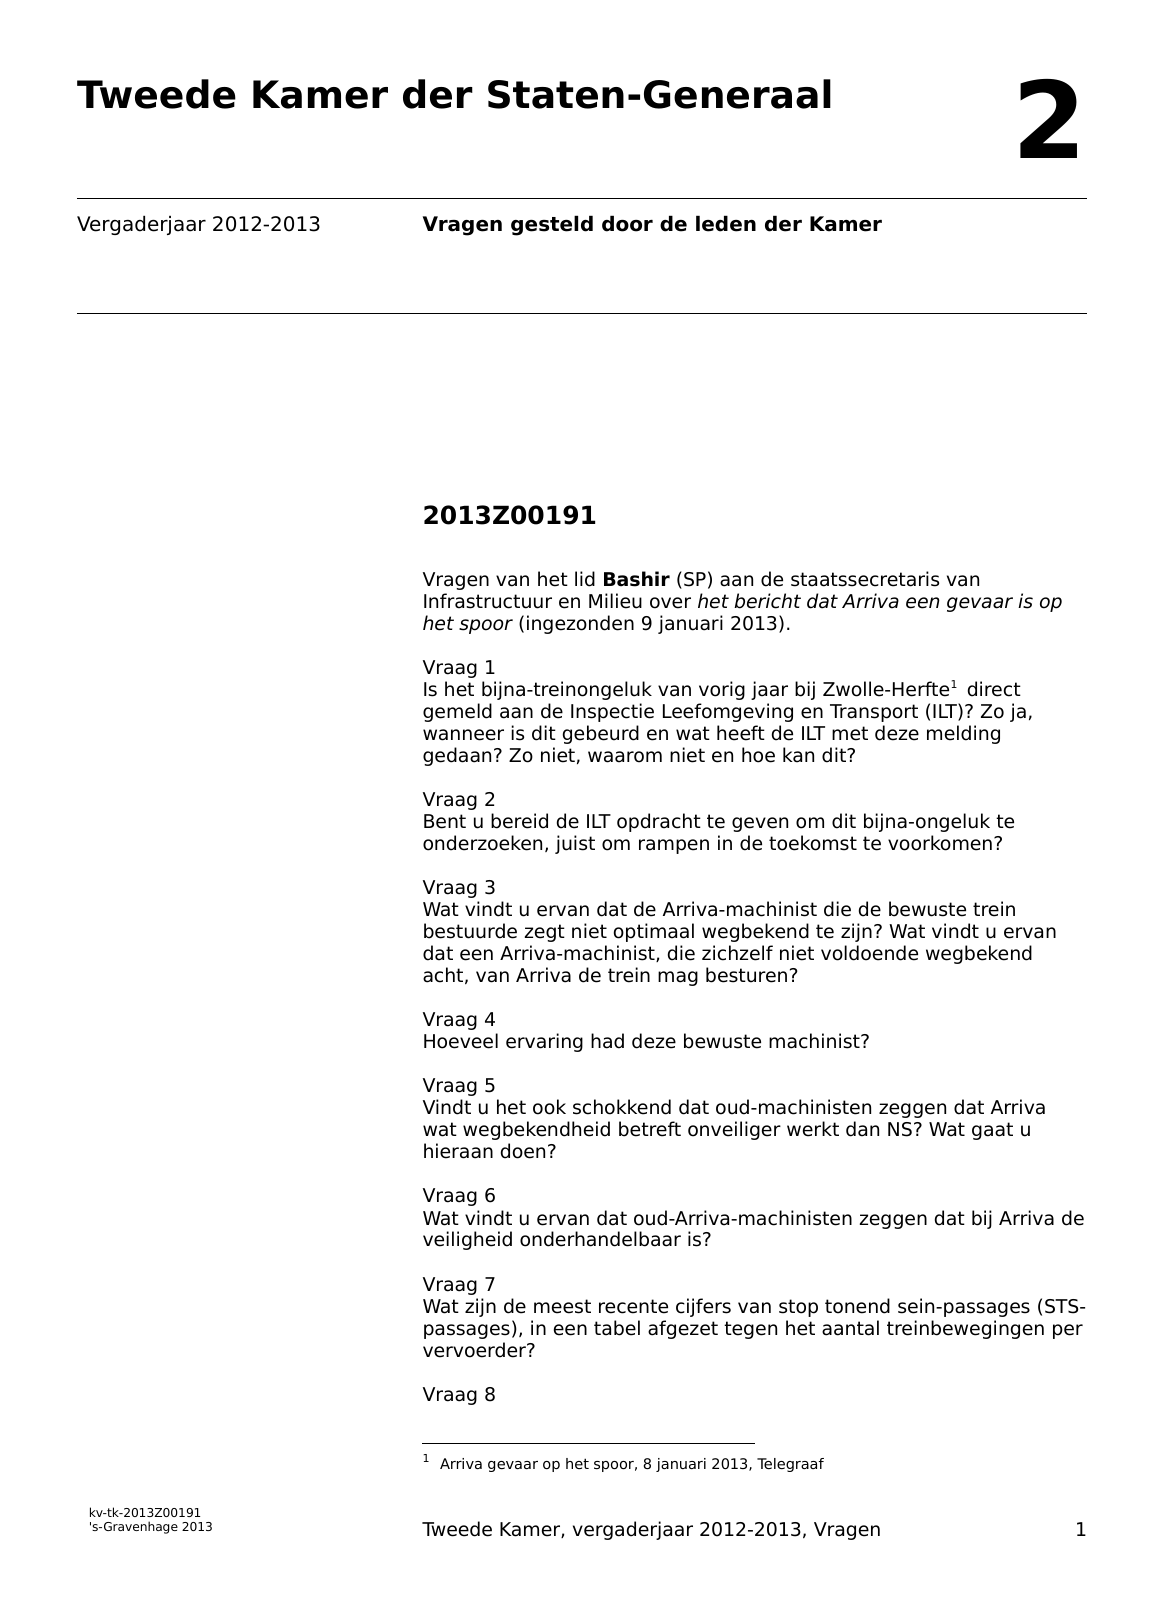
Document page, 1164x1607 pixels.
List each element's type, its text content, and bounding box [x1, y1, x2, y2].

text Vraag 8 [422, 1384, 1087, 1406]
text Bent u bereid de ILT opdracht te geven om dit bijna-ongeluk te onderzoeken, juist om rampen in de toekomst te voorkomen? [422, 811, 1087, 855]
text Vraag 1 [422, 657, 1087, 679]
text Vraag 6 [422, 1185, 1087, 1207]
text Is het bijna-treinongeluk van vorig jaar bij Zwolle-Herfte direct gemeld aan de Inspectie Leefomgeving en Transport (ILT)? Zo ja, wanneer is dit gebeurd en wat heeft de ILT met deze melding gedaan? Zo niet, waarom niet en hoe kan dit? [422, 679, 1087, 767]
text Wat vindt u ervan dat oud-Arriva-machinisten zeggen dat bij Arriva de veiligheid onderhandelbaar is? [422, 1207, 1087, 1251]
table_cell Vragen gesteld door de leden der Kamer [422, 199, 1087, 313]
table_cell Vergaderjaar 2012-2013 [77, 199, 422, 313]
text Vragen van het lid Bashir (SP) aan de staatssecretaris van Infrastructuur en Milieu over het bericht dat Arriva een gevaar is op het spoor (ingezonden 9 januari 2013). [422, 569, 1087, 635]
text kv-tk-2013Z00191 [88, 1506, 323, 1520]
text Vraag 3 [422, 877, 1087, 899]
text Hoeveel ervaring had deze bewuste machinist? [422, 1031, 1087, 1053]
table_header 2 [886, 59, 1087, 198]
text Vraag 7 [422, 1273, 1087, 1296]
table_header Tweede Kamer der Staten-Generaal [77, 59, 886, 198]
text Arriva gevaar op het spoor, 8 januari 2013, Telegraaf [422, 1452, 1087, 1474]
text Vraag 4 [422, 1009, 1087, 1031]
text Vraag 2 [422, 789, 1087, 811]
text Wat zijn de meest recente cijfers van stop tonend sein-passages (STS-passages), in een tabel afgezet tegen het aantal treinbewegingen per vervoerder? [422, 1296, 1087, 1361]
text 2013Z00191 [422, 501, 1087, 531]
text 's-Gravenhage 2013 [88, 1520, 323, 1534]
text Wat vindt u ervan dat de Arriva-machinist die de bewuste trein bestuurde zegt niet optimaal wegbekend te zijn? Wat vindt u ervan dat een Arriva-machinist, die zichzelf niet voldoende wegbekend acht, van Arriva de trein mag besturen? [422, 899, 1087, 987]
text Vraag 5 [422, 1075, 1087, 1097]
text Vindt u het ook schokkend dat oud-machinisten zeggen dat Arriva wat wegbekendheid betreft onveiliger werkt dan NS? Wat gaat u hieraan doen? [422, 1097, 1087, 1163]
